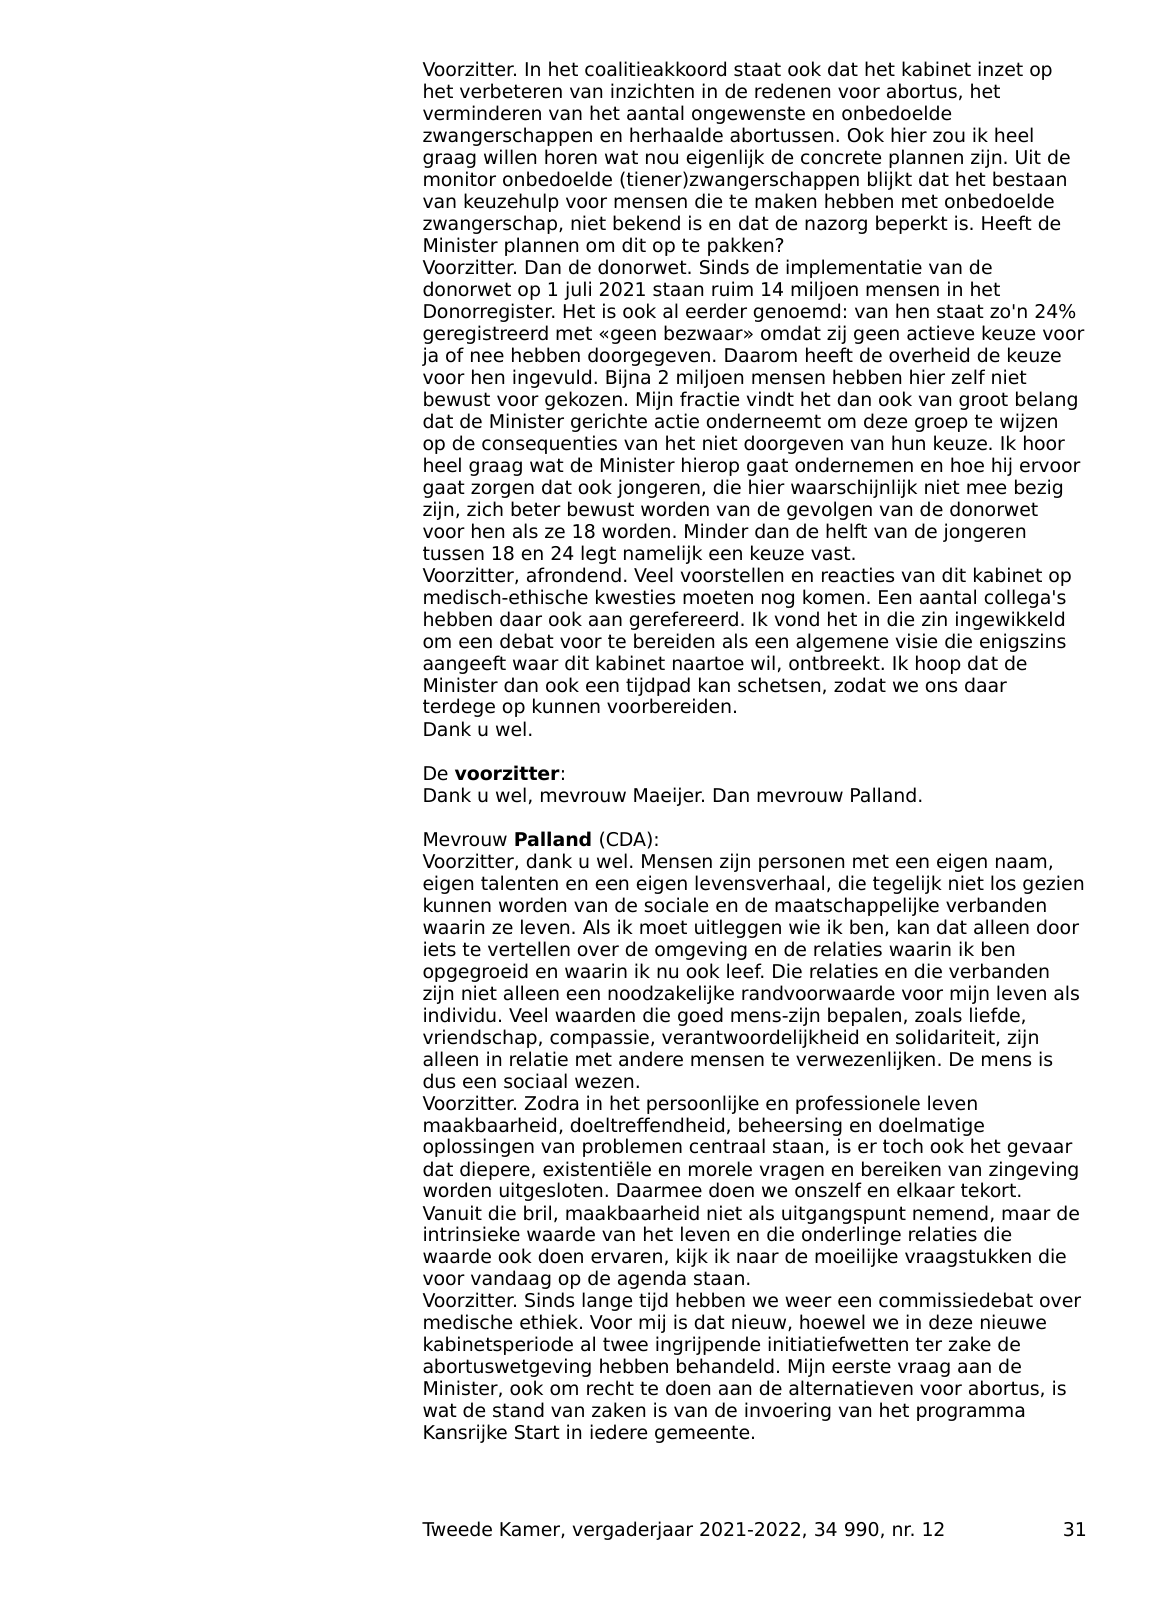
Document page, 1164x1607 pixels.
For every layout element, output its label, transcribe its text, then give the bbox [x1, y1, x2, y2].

text Voorzitter. Sinds lange tijd hebben we weer een commissiedebat over medische ethiek. Voor mij is dat nieuw, hoewel we in deze nieuwe kabinetsperiode al twee ingrijpende initiatiefwetten ter zake de abortuswetgeving hebben behandeld. Mijn eerste vraag aan de Minister, ook om recht te doen aan de alternatieven voor abortus, is wat de stand van zaken is van de invoering van het programma Kansrijke Start in iedere gemeente. [422, 1290, 1087, 1444]
text Mevrouw Palland (CDA): [422, 829, 1087, 851]
text De voorzitter: [422, 763, 1087, 784]
text Voorzitter, afrondend. Veel voorstellen en reacties van dit kabinet op medisch-ethische kwesties moeten nog komen. Een aantal collega's hebben daar ook aan gerefereerd. Ik vond het in die zin ingewikkeld om een debat voor te bereiden als een algemene visie die enigszins aangeeft waar dit kabinet naartoe wil, ontbreekt. Ik hoop dat de Minister dan ook een tijdpad kan schetsen, zodat we ons daar terdege op kunnen voorbereiden. [422, 564, 1087, 718]
text Dank u wel, mevrouw Maeijer. Dan mevrouw Palland. [422, 784, 1087, 807]
text Voorzitter. Dan de donorwet. Sinds de implementatie van de donorwet op 1 juli 2021 staan ruim 14 miljoen mensen in het Donorregister. Het is ook al eerder genoemd: van hen staat zo'n 24% geregistreerd met «geen bezwaar» omdat zij geen actieve keuze voor ja of nee hebben doorgegeven. Daarom heeft de overheid de keuze voor hen ingevuld. Bijna 2 miljoen mensen hebben hier zelf niet bewust voor gekozen. Mijn fractie vindt het dan ook van groot belang dat de Minister gerichte actie onderneemt om deze groep te wijzen op de consequenties van het niet doorgeven van hun keuze. Ik hoor heel graag wat de Minister hierop gaat ondernemen en hoe hij ervoor gaat zorgen dat ook jongeren, die hier waarschijnlijk niet mee bezig zijn, zich beter bewust worden van de gevolgen van de donorwet voor hen als ze 18 worden. Minder dan de helft van de jongeren tussen 18 en 24 legt namelijk een keuze vast. [422, 257, 1087, 564]
text Dank u wel. [422, 718, 1087, 740]
text Voorzitter. In het coalitieakkoord staat ook dat het kabinet inzet op het verbeteren van inzichten in de redenen voor abortus, het verminderen van het aantal ongewenste en onbedoelde zwangerschappen en herhaalde abortussen. Ook hier zou ik heel graag willen horen wat nou eigenlijk de concrete plannen zijn. Uit de monitor onbedoelde (tiener)zwangerschappen blijkt dat het bestaan van keuzehulp voor mensen die te maken hebben met onbedoelde zwangerschap, niet bekend is en dat de nazorg beperkt is. Heeft de Minister plannen om dit op te pakken? [422, 59, 1087, 257]
text Voorzitter. Zodra in het persoonlijke en professionele leven maakbaarheid, doeltreffendheid, beheersing en doelmatige oplossingen van problemen centraal staan, is er toch ook het gevaar dat diepere, existentiële en morele vragen en bereiken van zingeving worden uitgesloten. Daarmee doen we onszelf en elkaar tekort. Vanuit die bril, maakbaarheid niet als uitgangspunt nemend, maar de intrinsieke waarde van het leven en die onderlinge relaties die waarde ook doen ervaren, kijk ik naar de moeilijke vraagstukken die voor vandaag op de agenda staan. [422, 1092, 1087, 1290]
text Voorzitter, dank u wel. Mensen zijn personen met een eigen naam, eigen talenten en een eigen levensverhaal, die tegelijk niet los gezien kunnen worden van de sociale en de maatschappelijke verbanden waarin ze leven. Als ik moet uitleggen wie ik ben, kan dat alleen door iets te vertellen over de omgeving en de relaties waarin ik ben opgegroeid en waarin ik nu ook leef. Die relaties en die verbanden zijn niet alleen een noodzakelijke randvoorwaarde voor mijn leven als individu. Veel waarden die goed mens-zijn bepalen, zoals liefde, vriendschap, compassie, verantwoordelijkheid en solidariteit, zijn alleen in relatie met andere mensen te verwezenlijken. De mens is dus een sociaal wezen. [422, 851, 1087, 1092]
